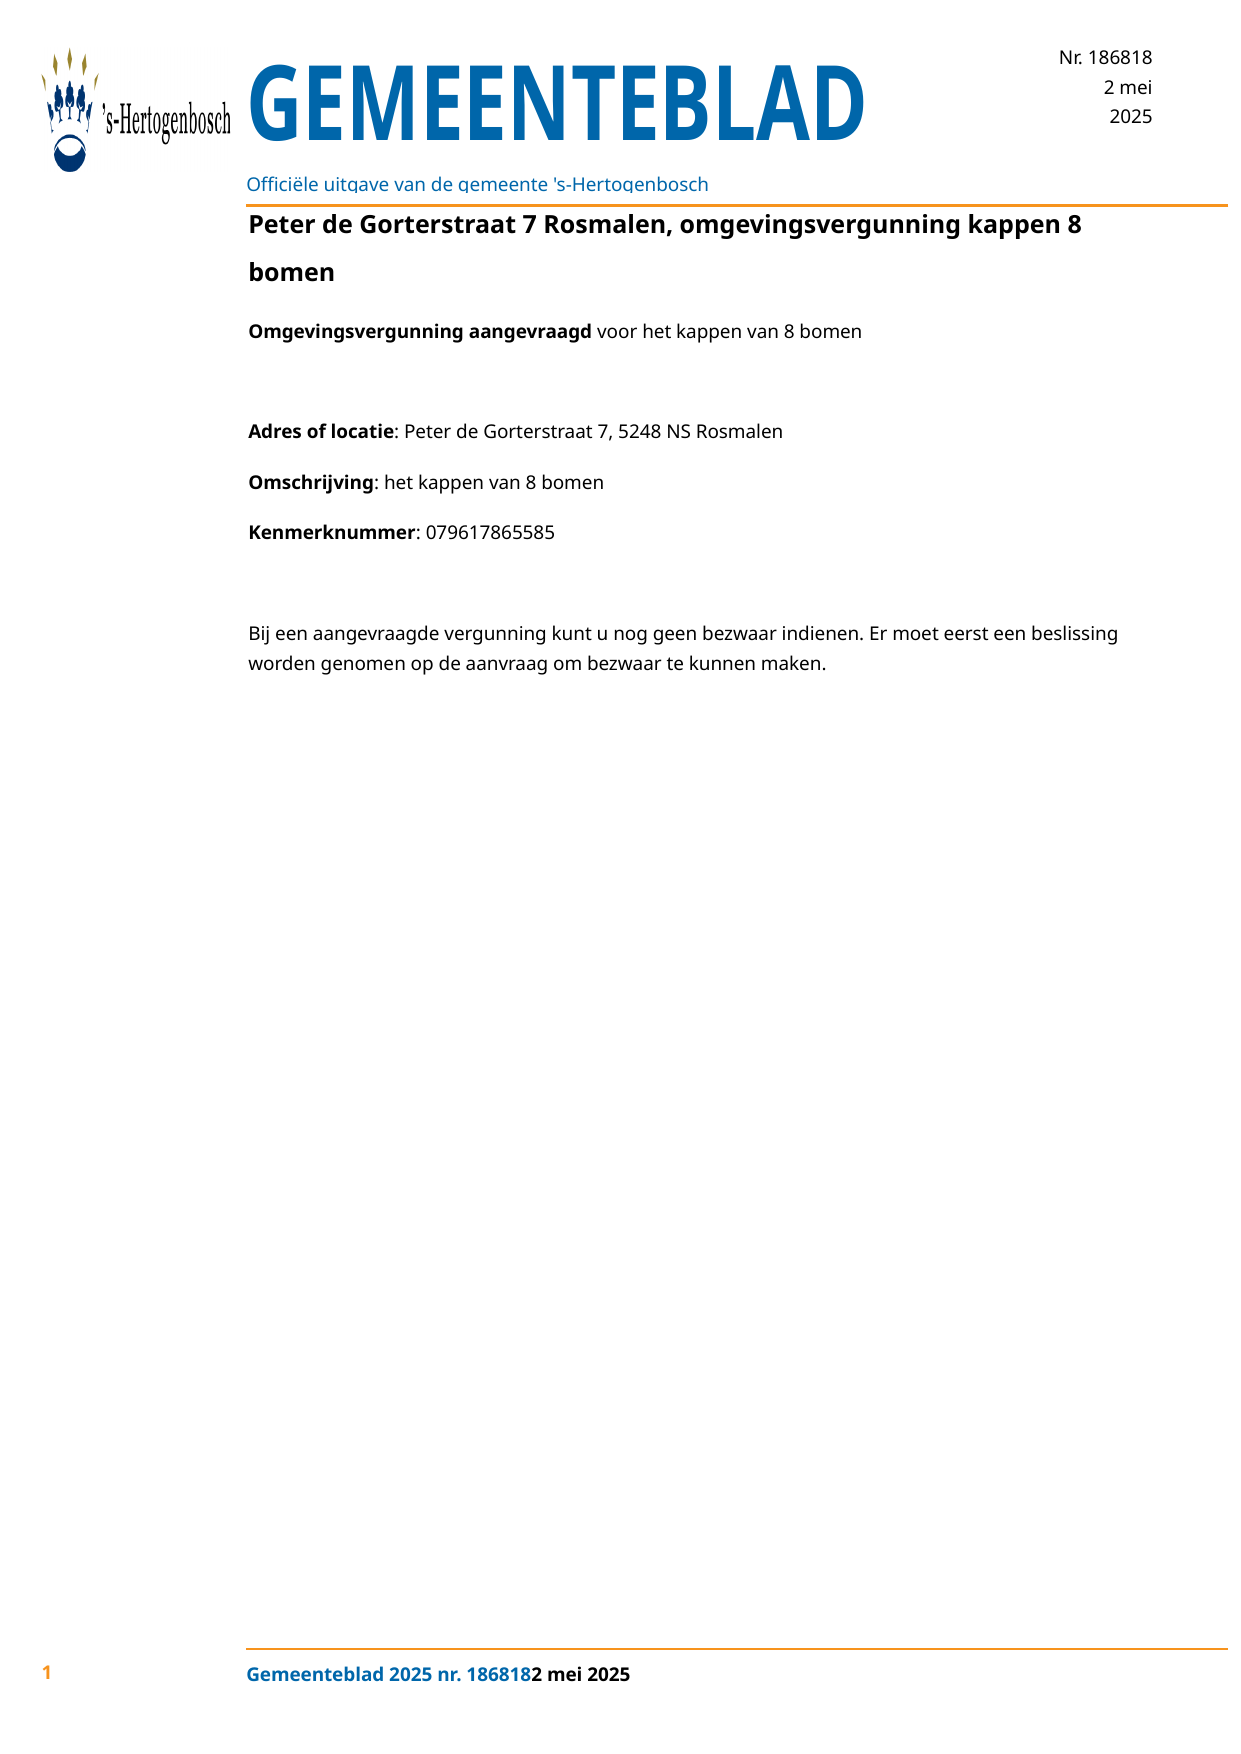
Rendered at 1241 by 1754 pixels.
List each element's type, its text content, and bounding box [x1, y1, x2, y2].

text Omschrijving: het kappen van 8 bomen [248, 469, 1152, 495]
text Bij een aangevraagde vergunning kunt u nog geen bezwaar indienen. Er moet eerst een beslissing worden genomen op de aanvraag om bezwaar te kunnen maken. [248, 620, 1152, 676]
text Kenmerknummer: 079617865585 [248, 519, 1152, 545]
text Peter de Gorterstraat 7 Rosmalen, omgevingsvergunning kappen 8 bomen [248, 207, 1152, 288]
text Adres of locatie: Peter de Gorterstraat 7, 5248 NS Rosmalen [248, 419, 1152, 444]
picture [41, 47, 231, 172]
text Omgevingsvergunning aangevraagd voor het kappen van 8 bomen [248, 318, 1152, 344]
